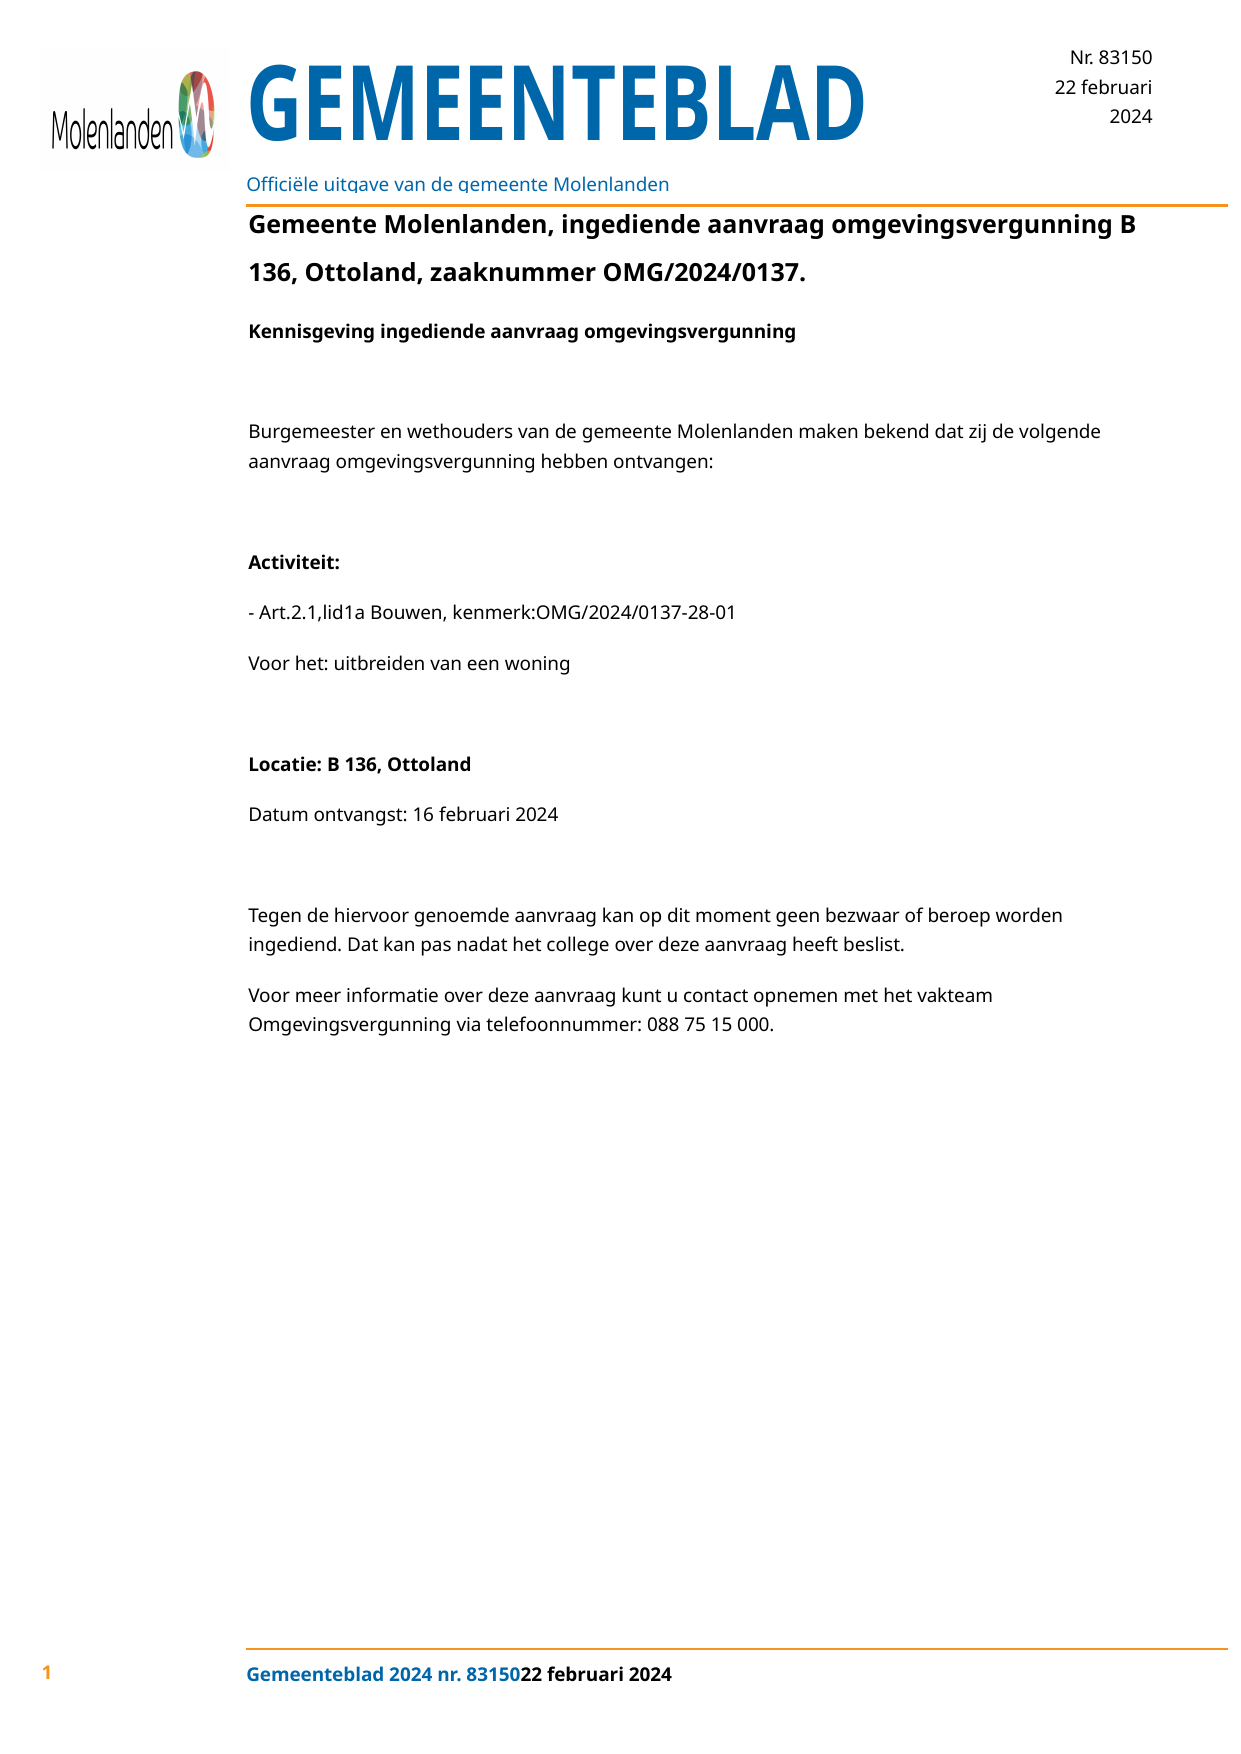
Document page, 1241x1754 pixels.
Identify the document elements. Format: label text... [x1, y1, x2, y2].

text Voor het: uitbreiden van een woning [248, 650, 1152, 676]
text Datum ontvangst: 16 februari 2024 [248, 801, 1152, 827]
picture [41, 47, 231, 172]
text Locatie: B 136, Ottoland [248, 751, 1152, 777]
text Kennisgeving ingediende aanvraag omgevingsvergunning [248, 318, 1152, 344]
text - Art.2.1,lid1a Bouwen, kenmerk:OMG/2024/0137-28-01 [248, 599, 1152, 625]
text Voor meer informatie over deze aanvraag kunt u contact opnemen met het vakteam Omgevingsvergunning via telefoonnummer: 088 75 15 000. [248, 982, 1152, 1037]
text Activiteit: [248, 549, 1152, 575]
text Gemeente Molenlanden, ingediende aanvraag omgevingsvergunning B 136, Ottoland, zaaknummer OMG/2024/0137. [248, 207, 1152, 288]
text Tegen de hiervoor genoemde aanvraag kan op dit moment geen bezwaar of beroep worden ingediend. Dat kan pas nadat het college over deze aanvraag heeft beslist. [248, 902, 1152, 957]
text Burgemeester en wethouders van de gemeente Molenlanden maken bekend dat zij de volgende aanvraag omgevingsvergunning hebben ontvangen: [248, 419, 1152, 474]
